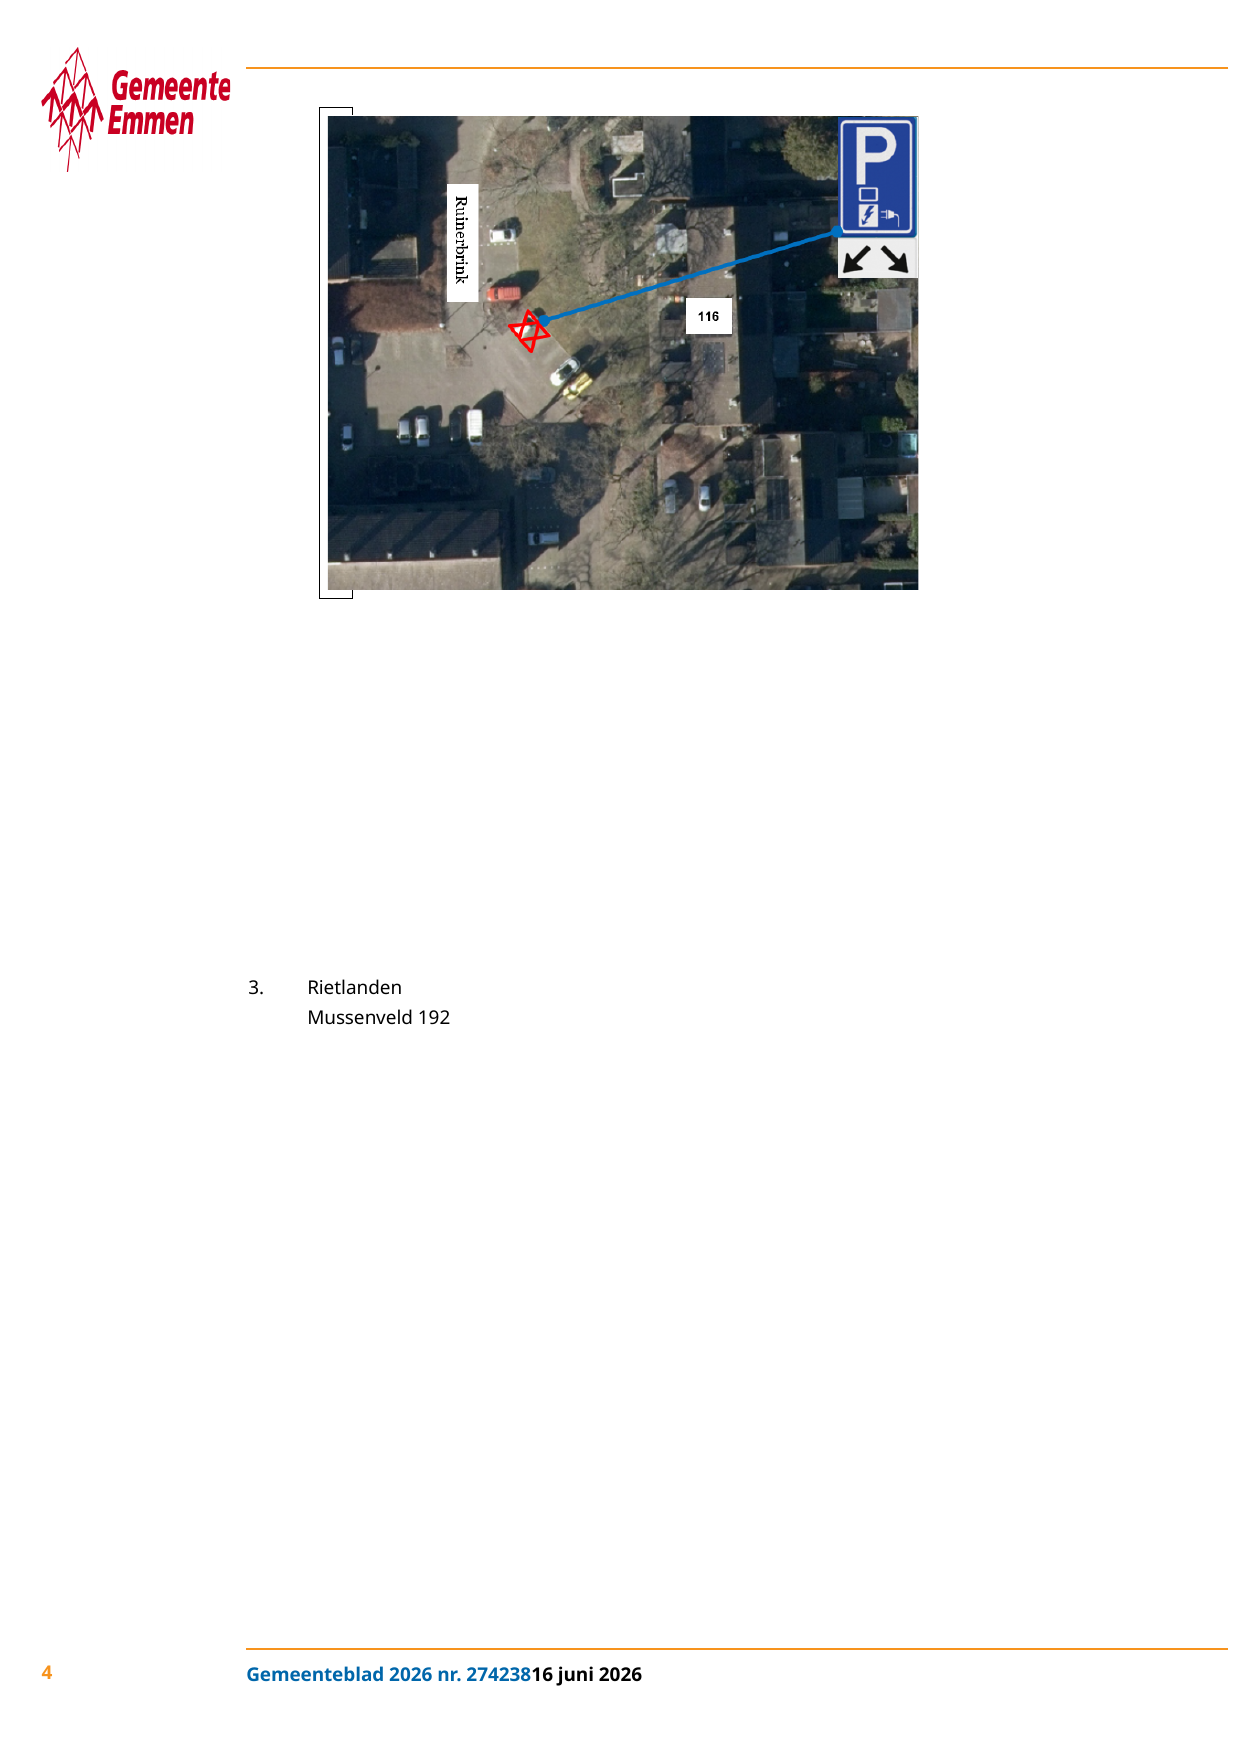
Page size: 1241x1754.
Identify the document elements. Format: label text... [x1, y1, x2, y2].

picture [41, 47, 231, 172]
list Mussenveld 192 [248, 1004, 1152, 1030]
picture [327, 115, 919, 590]
list Rietlanden [248, 974, 1152, 1000]
